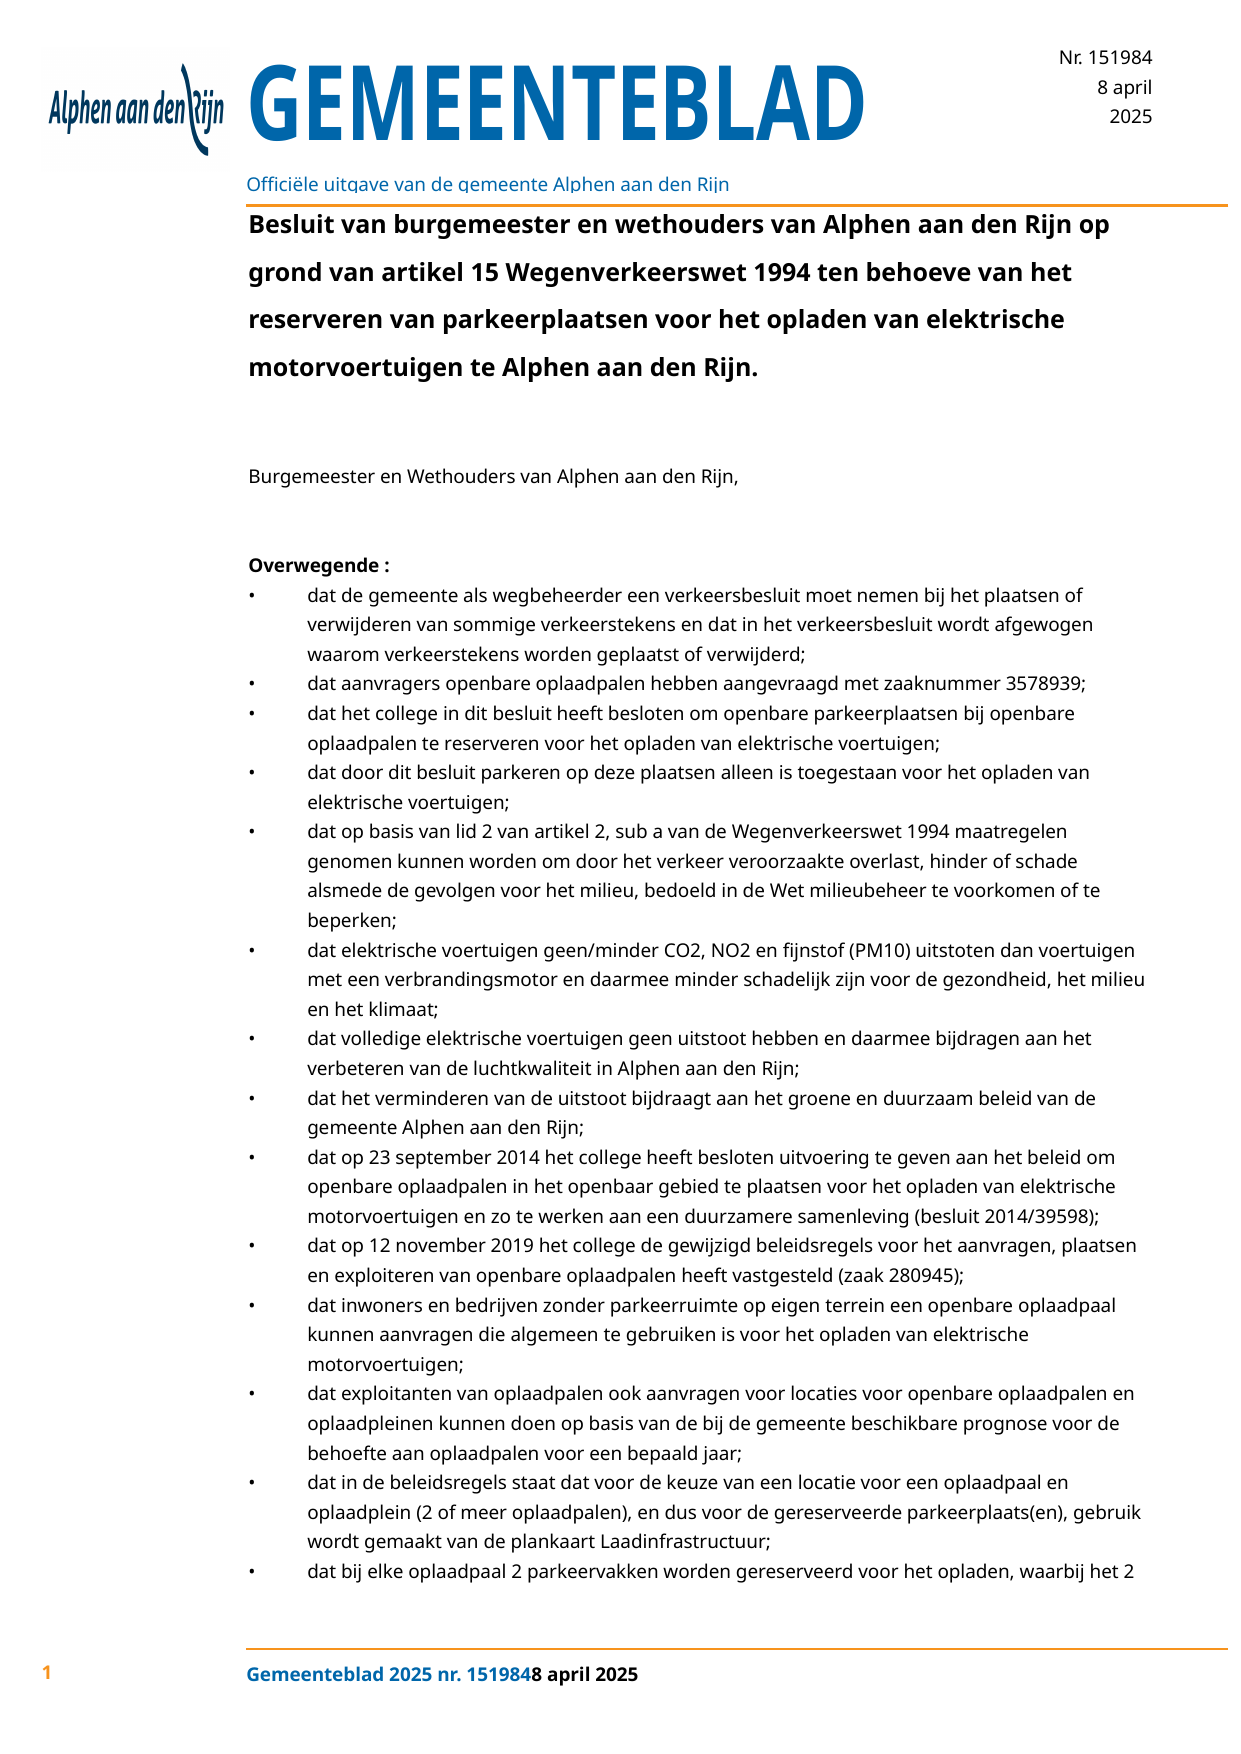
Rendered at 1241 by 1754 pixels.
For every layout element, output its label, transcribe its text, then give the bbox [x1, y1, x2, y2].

list dat het verminderen van de uitstoot bijdraagt aan het groene en duurzaam beleid van de gemeente Alphen aan den Rijn; [248, 1085, 1152, 1140]
text Burgemeester en Wethouders van Alphen aan den Rijn, [248, 463, 1152, 489]
list dat volledige elektrische voertuigen geen uitstoot hebben en daarmee bijdragen aan het verbeteren van de luchtkwaliteit in Alphen aan den Rijn; [248, 1026, 1152, 1081]
list dat op basis van lid 2 van artikel 2, sub a van de Wegenverkeerswet 1994 maatregelen genomen kunnen worden om door het verkeer veroorzaakte overlast, hinder of schade alsmede de gevolgen voor het milieu, bedoeld in de Wet milieubeheer te voorkomen of te beperken; [248, 818, 1152, 933]
list dat elektrische voertuigen geen/minder CO2, NO2 en fijnstof (PM10) uitstoten dan voertuigen met een verbrandingsmotor en daarmee minder schadelijk zijn voor de gezondheid, het milieu en het klimaat; [248, 937, 1152, 1022]
list dat het college in dit besluit heeft besloten om openbare parkeerplaatsen bij openbare oplaadpalen te reserveren voor het opladen van elektrische voertuigen; [248, 700, 1152, 755]
text Overwegende : [248, 552, 1152, 578]
picture [41, 47, 231, 172]
list dat op 12 november 2019 het college de gewijzigd beleidsregels voor het aanvragen, plaatsen en exploiteren van openbare oplaadpalen heeft vastgesteld (zaak 280945); [248, 1233, 1152, 1288]
list dat aanvragers openbare oplaadpalen hebben aangevraagd met zaaknummer 3578939; [248, 671, 1152, 696]
list dat door dit besluit parkeren op deze plaatsen alleen is toegestaan voor het opladen van elektrische voertuigen; [248, 759, 1152, 814]
text Besluit van burgemeester en wethouders van Alphen aan den Rijn op grond van artikel 15 Wegenverkeerswet 1994 ten behoeve van het reserveren van parkeerplaatsen voor het opladen van elektrische motorvoertuigen te Alphen aan den Rijn. [248, 207, 1152, 384]
list dat in de beleidsregels staat dat voor de keuze van een locatie voor een oplaadpaal en oplaadplein (2 of meer oplaadpalen), en dus voor de gereserveerde parkeerplaats(en), gebruik wordt gemaakt van de plankaart Laadinfrastructuur; [248, 1469, 1152, 1554]
list dat op 23 september 2014 het college heeft besloten uitvoering te geven aan het beleid om openbare oplaadpalen in het openbaar gebied te plaatsen voor het opladen van elektrische motorvoertuigen en zo te werken aan een duurzamere samenleving (besluit 2014/39598); [248, 1144, 1152, 1229]
list dat bij elke oplaadpaal 2 parkeervakken worden gereserveerd voor het opladen, waarbij het 2 [248, 1558, 1152, 1584]
list dat inwoners en bedrijven zonder parkeerruimte op eigen terrein een openbare oplaadpaal kunnen aanvragen die algemeen te gebruiken is voor het opladen van elektrische motorvoertuigen; [248, 1292, 1152, 1377]
list dat exploitanten van oplaadpalen ook aanvragen voor locaties voor openbare oplaadpalen en oplaadpleinen kunnen doen op basis van de bij de gemeente beschikbare prognose voor de behoefte aan oplaadpalen voor een bepaald jaar; [248, 1381, 1152, 1465]
list dat de gemeente als wegbeheerder een verkeersbesluit moet nemen bij het plaatsen of verwijderen van sommige verkeerstekens en dat in het verkeersbesluit wordt afgewogen waarom verkeerstekens worden geplaatst of verwijderd; [248, 582, 1152, 667]
